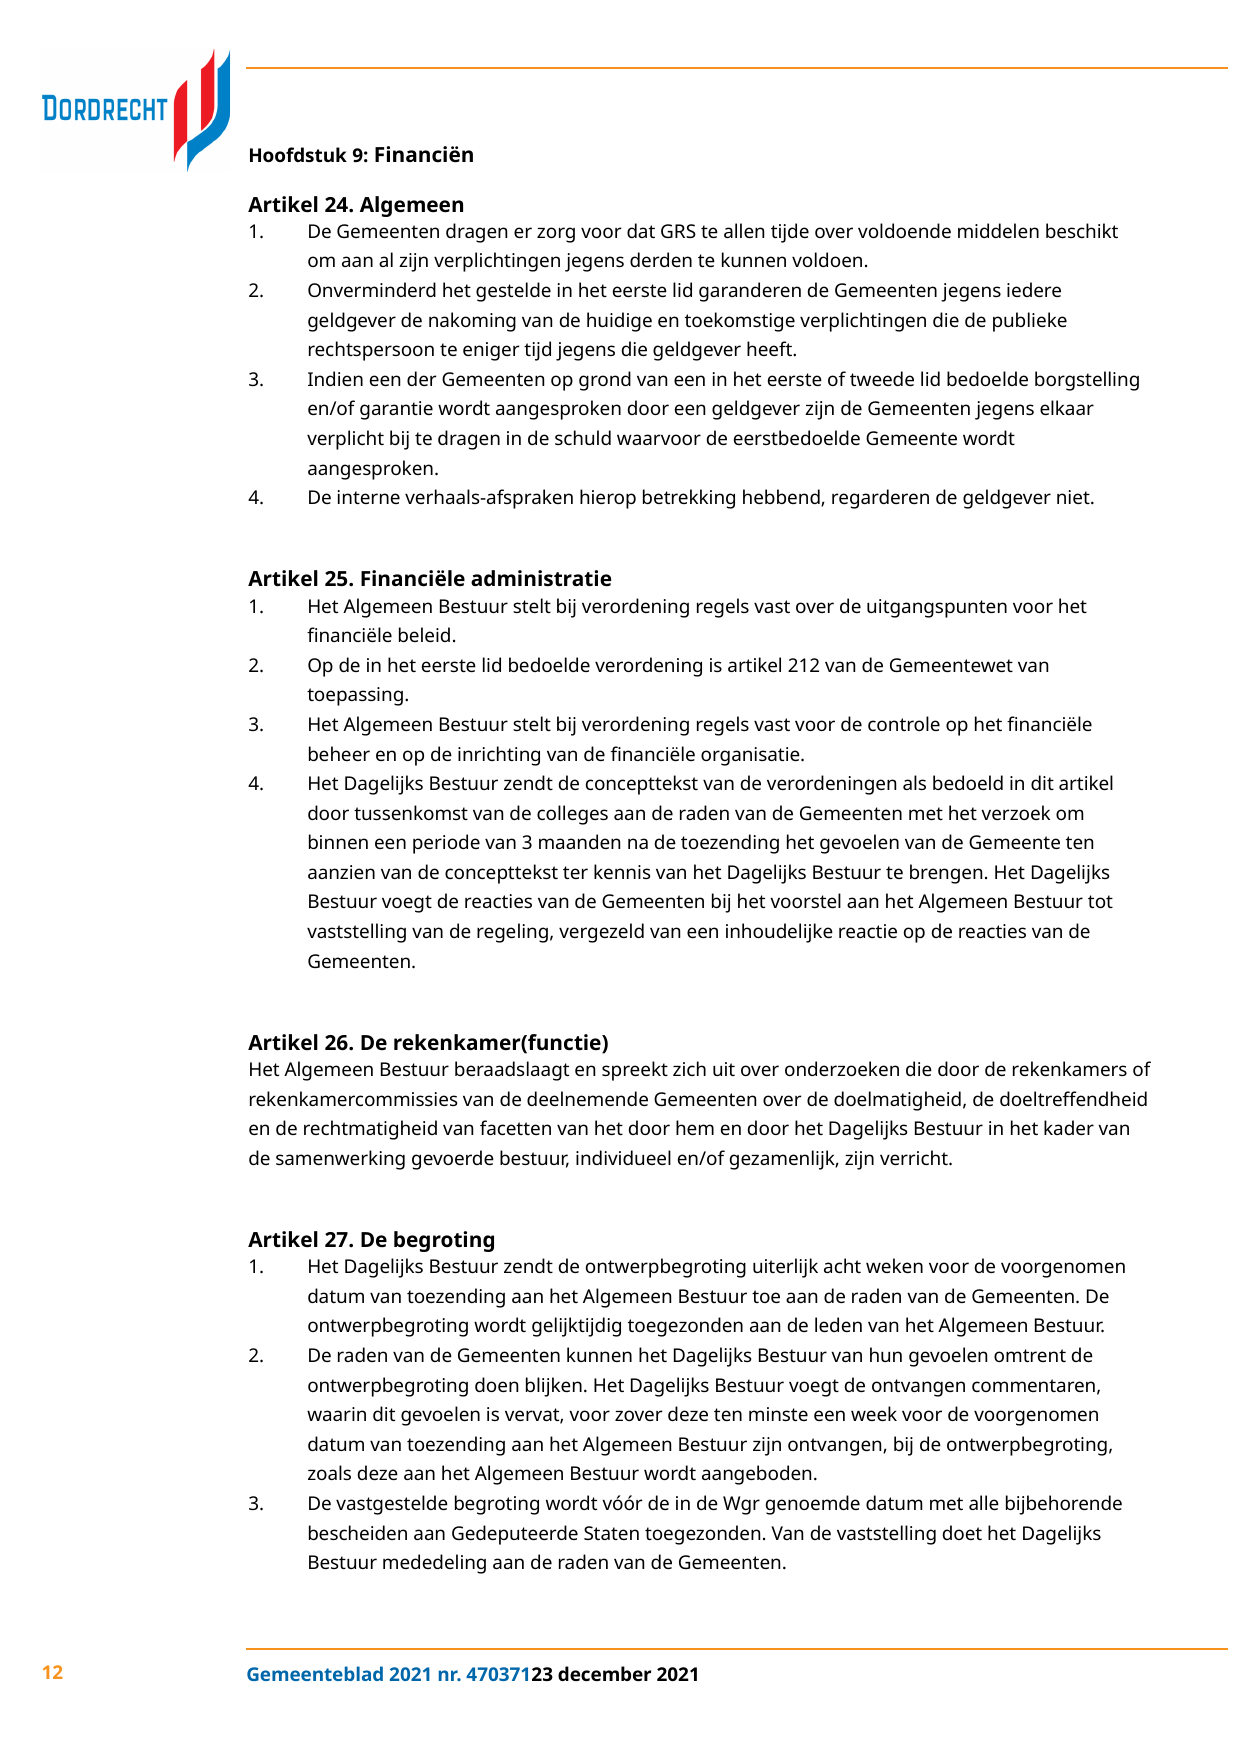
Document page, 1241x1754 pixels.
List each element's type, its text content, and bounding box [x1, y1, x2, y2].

list De vastgestelde begroting wordt vóór de in de Wgr genoemde datum met alle bijbehorende bescheiden aan Gedeputeerde Staten toegezonden. Van de vaststelling doet het Dagelijks Bestuur mededeling aan de raden van de Gemeenten. [248, 1490, 1152, 1575]
picture [41, 47, 231, 172]
text Artikel 24. Algemeen [248, 190, 1152, 218]
text Het Algemeen Bestuur beraadslaagt en spreekt zich uit over onderzoeken die door de rekenkamers of rekenkamercommissies van de deelnemende Gemeenten over de doelmatigheid, de doeltreffendheid en de rechtmatigheid van facetten van het door hem en door het Dagelijks Bestuur in het kader van de samenwerking gevoerde bestuur, individueel en/of gezamenlijk, zijn verricht. [248, 1056, 1152, 1171]
list Het Dagelijks Bestuur zendt de ontwerpbegroting uiterlijk acht weken voor de voorgenomen datum van toezending aan het Algemeen Bestuur toe aan de raden van de Gemeenten. De ontwerpbegroting wordt gelijktijdig toegezonden aan de leden van het Algemeen Bestuur. [248, 1253, 1152, 1338]
list Het Algemeen Bestuur stelt bij verordening regels vast voor de controle op het financiële beheer en op de inrichting van de financiële organisatie. [248, 711, 1152, 766]
text Artikel 25. Financiële administratie [248, 564, 1152, 593]
list De interne verhaals-afspraken hierop betrekking hebbend, regarderen de geldgever niet. [248, 484, 1152, 510]
list Het Algemeen Bestuur stelt bij verordening regels vast over de uitgangspunten voor het financiële beleid. [248, 593, 1152, 648]
list Het Dagelijks Bestuur zendt de concepttekst van de verordeningen als bedoeld in dit artikel door tussenkomst van de colleges aan de raden van de Gemeenten met het verzoek om binnen een periode van 3 maanden na de toezending het gevoelen van de Gemeente ten aanzien van de concepttekst ter kennis van het Dagelijks Bestuur te brengen. Het Dagelijks Bestuur voegt de reacties van de Gemeenten bij het voorstel aan het Algemeen Bestuur tot vaststelling van de regeling, vergezeld van een inhoudelijke reactie op de reacties van de Gemeenten. [248, 770, 1152, 973]
text Artikel 26. De rekenkamer(functie) [248, 1028, 1152, 1056]
text Artikel 27. De begroting [248, 1225, 1152, 1253]
list De raden van de Gemeenten kunnen het Dagelijks Bestuur van hun gevoelen omtrent de ontwerpbegroting doen blijken. Het Dagelijks Bestuur voegt de ontvangen commentaren, waarin dit gevoelen is vervat, voor zover deze ten minste een week voor de voorgenomen datum van toezending aan het Algemeen Bestuur zijn ontvangen, bij de ontwerpbegroting, zoals deze aan het Algemeen Bestuur wordt aangeboden. [248, 1342, 1152, 1486]
text Hoofdstuk 9: Financiën [248, 140, 1152, 169]
list De Gemeenten dragen er zorg voor dat GRS te allen tijde over voldoende middelen beschikt om aan al zijn verplichtingen jegens derden te kunnen voldoen. [248, 218, 1152, 273]
list Op de in het eerste lid bedoelde verordening is artikel 212 van de Gemeentewet van toepassing. [248, 652, 1152, 707]
list Indien een der Gemeenten op grond van een in het eerste of tweede lid bedoelde borgstelling en/of garantie wordt aangesproken door een geldgever zijn de Gemeenten jegens elkaar verplicht bij te dragen in de schuld waarvoor de eerstbedoelde Gemeente wordt aangesproken. [248, 366, 1152, 481]
list Onverminderd het gestelde in het eerste lid garanderen de Gemeenten jegens iedere geldgever de nakoming van de huidige en toekomstige verplichtingen die de publieke rechtspersoon te eniger tijd jegens die geldgever heeft. [248, 277, 1152, 362]
